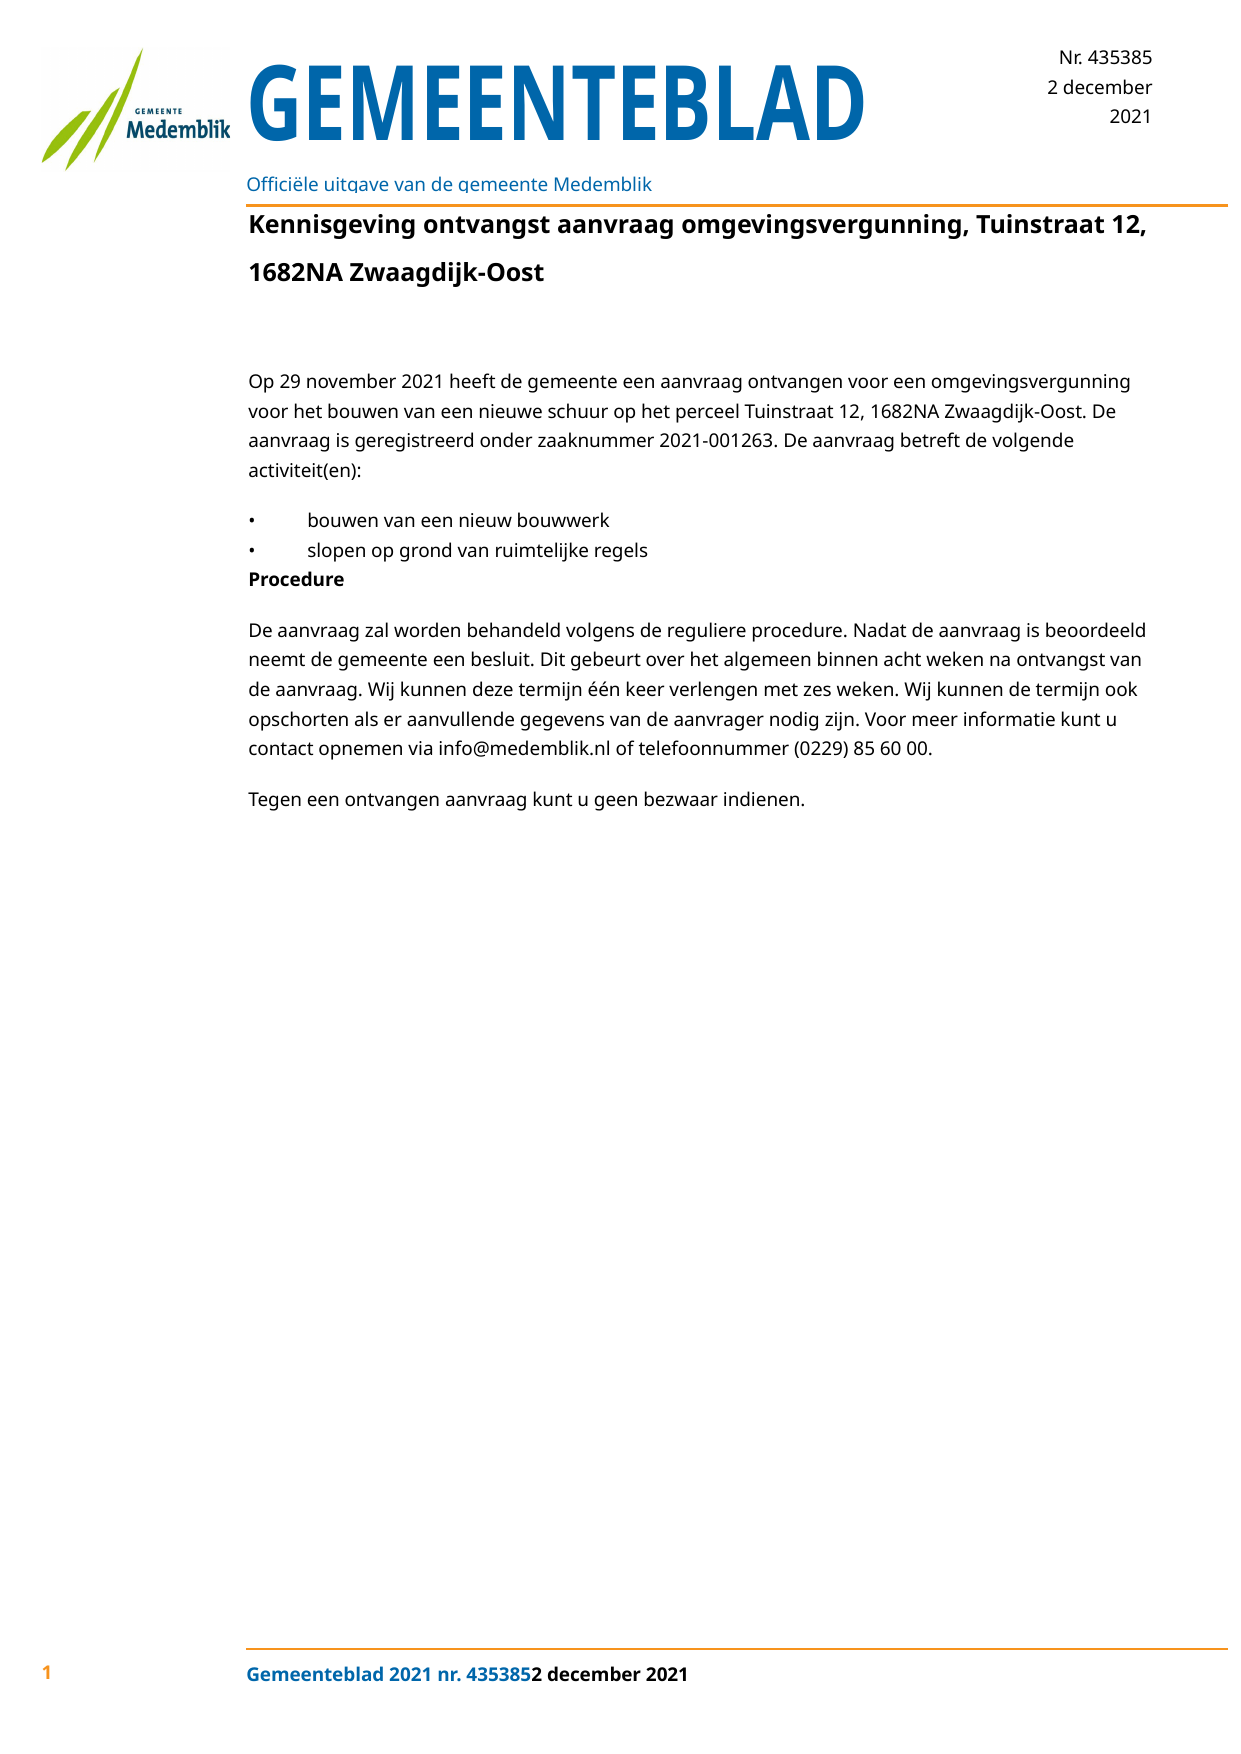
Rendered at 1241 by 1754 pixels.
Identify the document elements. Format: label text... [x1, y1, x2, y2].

text Tegen een ontvangen aanvraag kunt u geen bezwaar indienen. [248, 786, 1152, 812]
text De aanvraag zal worden behandeld volgens de reguliere procedure. Nadat de aanvraag is beoordeeld neemt de gemeente een besluit. Dit gebeurt over het algemeen binnen acht weken na ontvangst van de aanvraag. Wij kunnen deze termijn één keer verlengen met zes weken. Wij kunnen de termijn ook opschorten als er aanvullende gegevens van de aanvrager nodig zijn. Voor meer informatie kunt u contact opnemen via info@medemblik.nl of telefoonnummer (0229) 85 60 00. [248, 617, 1152, 761]
list slopen op grond van ruimtelijke regels [248, 537, 1152, 563]
text Op 29 november 2021 heeft de gemeente een aanvraag ontvangen voor een omgevingsvergunning voor het bouwen van een nieuwe schuur op het perceel Tuinstraat 12, 1682NA Zwaagdijk-Oost. De aanvraag is geregistreerd onder zaaknummer 2021-001263. De aanvraag betreft de volgende activiteit(en): [248, 368, 1152, 483]
list bouwen van een nieuw bouwwerk [248, 507, 1152, 533]
text Kennisgeving ontvangst aanvraag omgevingsvergunning, Tuinstraat 12, 1682NA Zwaagdijk-Oost [248, 207, 1152, 288]
picture [41, 47, 231, 172]
text Procedure [248, 567, 1152, 592]
